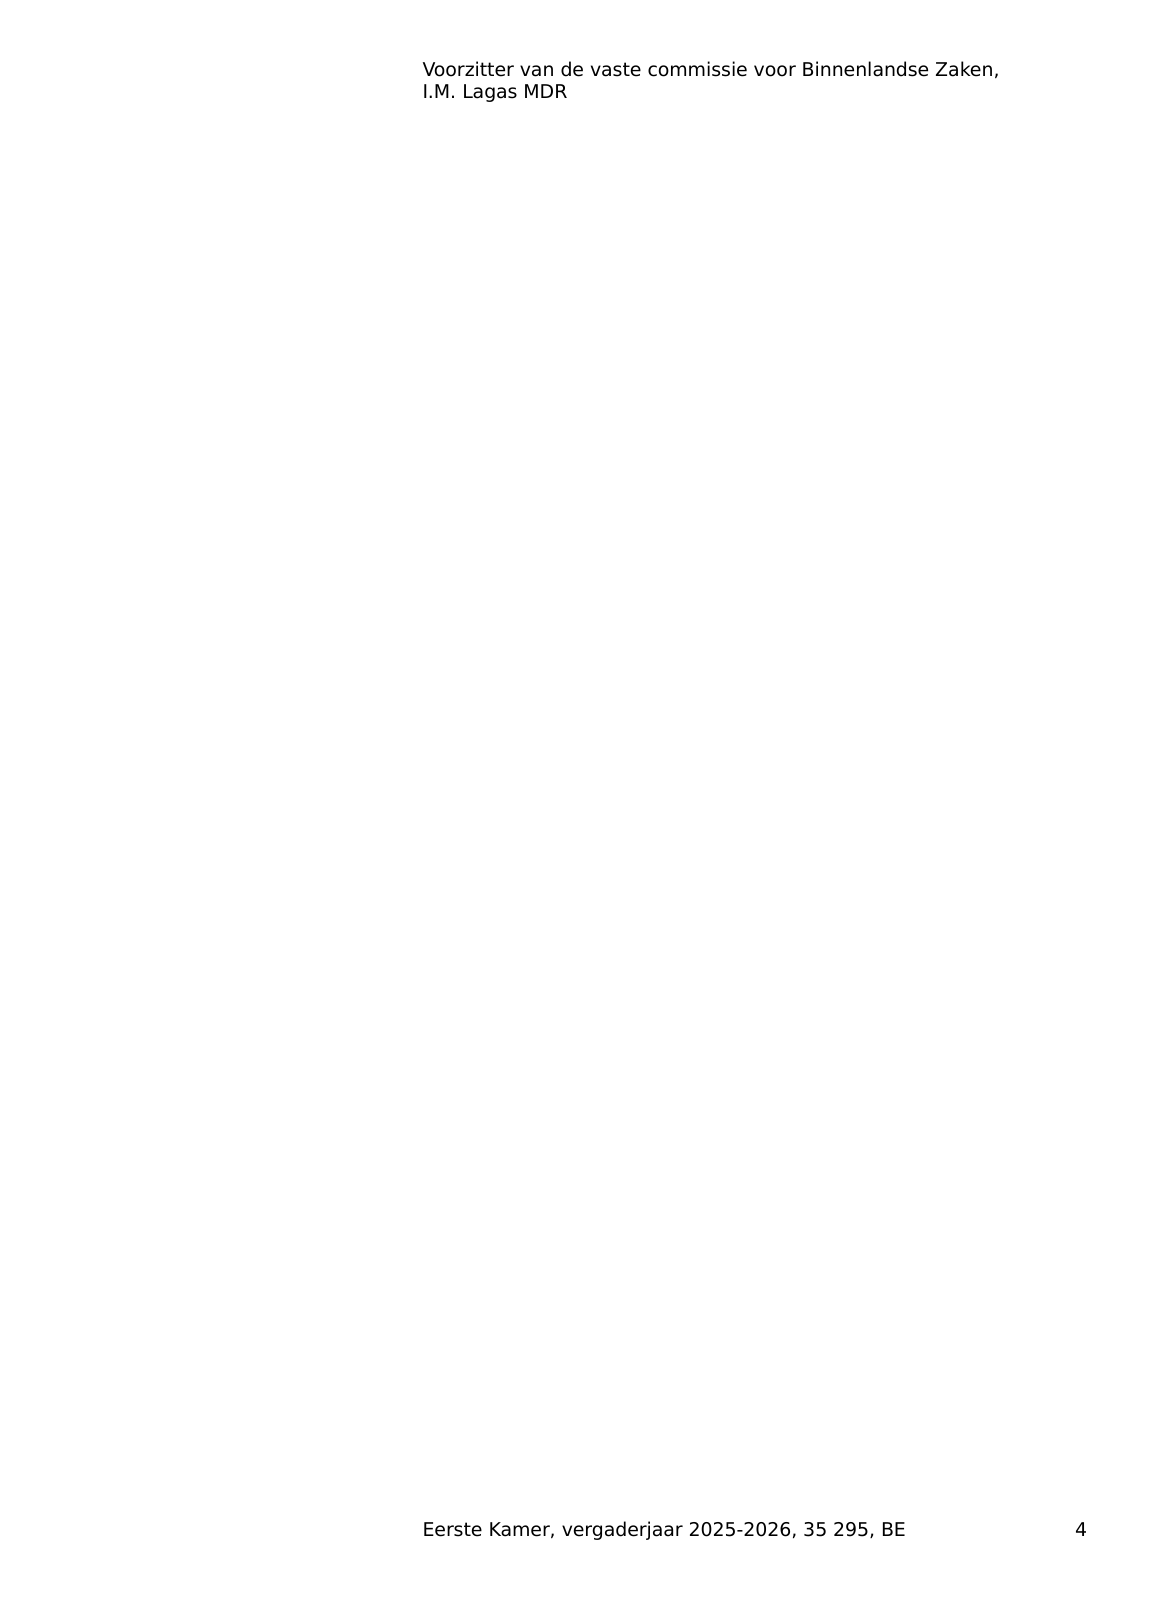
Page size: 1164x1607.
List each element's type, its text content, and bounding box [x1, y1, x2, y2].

text Voorzitter van de vaste commissie voor Binnenlandse Zaken, I.M. Lagas MDR [422, 59, 1087, 103]
